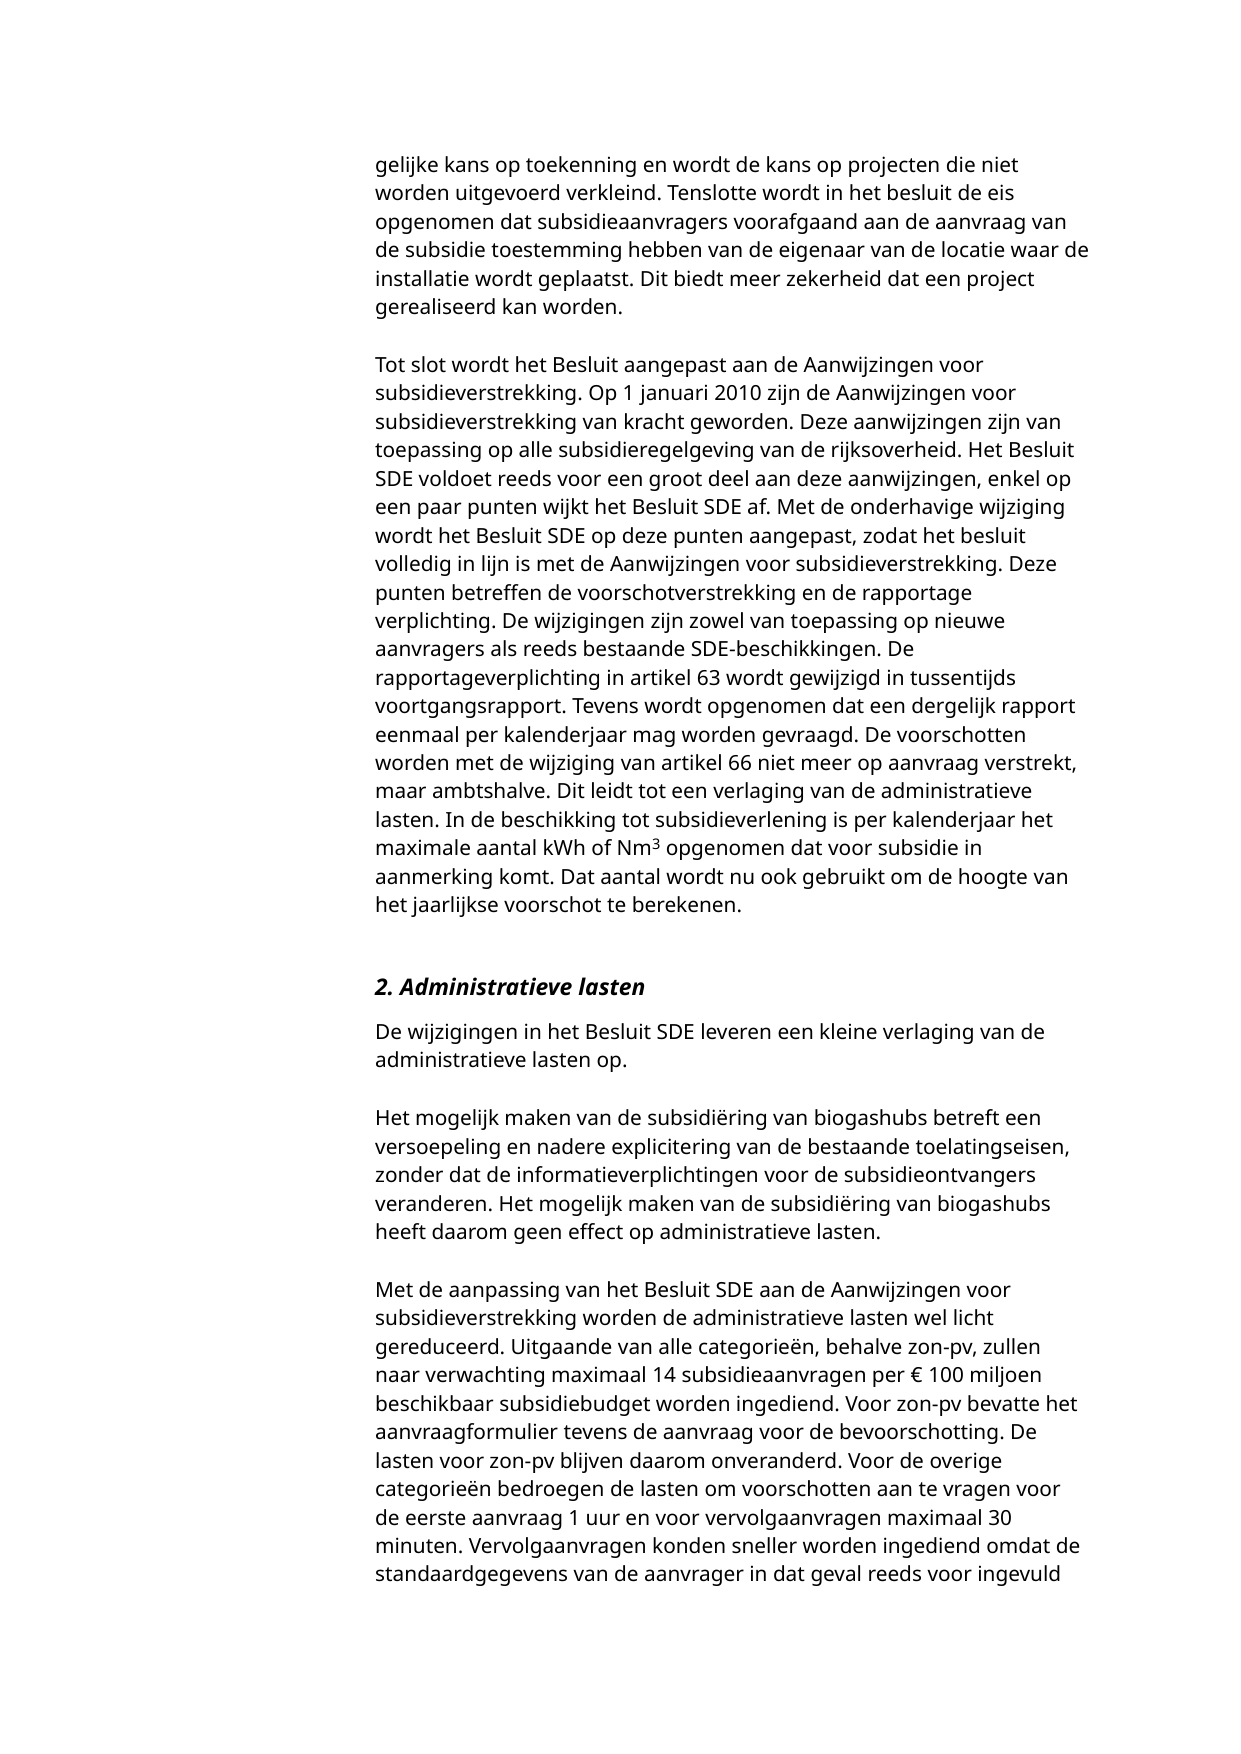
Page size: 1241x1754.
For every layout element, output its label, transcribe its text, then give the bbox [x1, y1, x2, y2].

text Tot slot wordt het Besluit aangepast aan de Aanwijzingen voor subsidieverstrekking. Op 1 januari 2010 zijn de Aanwijzingen voor subsidieverstrekking van kracht geworden. Deze aanwijzingen zijn van toepassing op alle subsidieregelgeving van de rijksoverheid. Het Besluit SDE voldoet reeds voor een groot deel aan deze aanwijzingen, enkel op een paar punten wijkt het Besluit SDE af. Met de onderhavige wijziging wordt het Besluit SDE op deze punten aangepast, zodat het besluit volledig in lijn is met de Aanwijzingen voor subsidieverstrekking. Deze punten betreffen de voorschotverstrekking en de rapportage verplichting. De wijzigingen zijn zowel van toepassing op nieuwe aanvragers als reeds bestaande SDE-beschikkingen. De rapportageverplichting in artikel 63 wordt gewijzigd in tussentijds voortgangsrapport. Tevens wordt opgenomen dat een dergelijk rapport eenmaal per kalenderjaar mag worden gevraagd. De voorschotten worden met de wijziging van artikel 66 niet meer op aanvraag verstrekt, maar ambtshalve. Dit leidt tot een verlaging van de administratieve lasten. In de beschikking tot subsidieverlening is per kalenderjaar het maximale aantal kWh of Nm3 opgenomen dat voor subsidie in aanmerking komt. Dat aantal wordt nu ook gebruikt om de hoogte van het jaarlijkse voorschot te berekenen. [375, 350, 1090, 919]
text De wijzigingen in het Besluit SDE leveren een kleine verlaging van de administratieve lasten op. [375, 1017, 1090, 1074]
text gelijke kans op toekenning en wordt de kans op projecten die niet worden uitgevoerd verkleind. Tenslotte wordt in het besluit de eis opgenomen dat subsidieaanvragers voorafgaand aan de aanvraag van de subsidie toestemming hebben van de eigenaar van de locatie waar de installatie wordt geplaatst. Dit biedt meer zekerheid dat een project gerealiseerd kan worden. [375, 150, 1090, 321]
text Met de aanpassing van het Besluit SDE aan de Aanwijzingen voor subsidieverstrekking worden de administratieve lasten wel licht gereduceerd. Uitgaande van alle categorieën, behalve zon-pv, zullen naar verwachting maximaal 14 subsidieaanvragen per € 100 miljoen beschikbaar subsidiebudget worden ingediend. Voor zon-pv bevatte het aanvraagformulier tevens de aanvraag voor de bevoorschotting. De lasten voor zon-pv blijven daarom onveranderd. Voor de overige categorieën bedroegen de lasten om voorschotten aan te vragen voor de eerste aanvraag 1 uur en voor vervolgaanvragen maximaal 30 minuten. Vervolgaanvragen konden sneller worden ingediend omdat de standaardgegevens van de aanvrager in dat geval reeds voor ingevuld [375, 1275, 1090, 1588]
text Het mogelijk maken van de subsidiëring van biogashubs betreft een versoepeling en nadere explicitering van de bestaande toelatingseisen, zonder dat de informatieverplichtingen voor de subsidieontvangers veranderen. Het mogelijk maken van de subsidiëring van biogashubs heeft daarom geen effect op administratieve lasten. [375, 1103, 1090, 1246]
subtitle 2. Administratieve lasten [375, 971, 1090, 1002]
